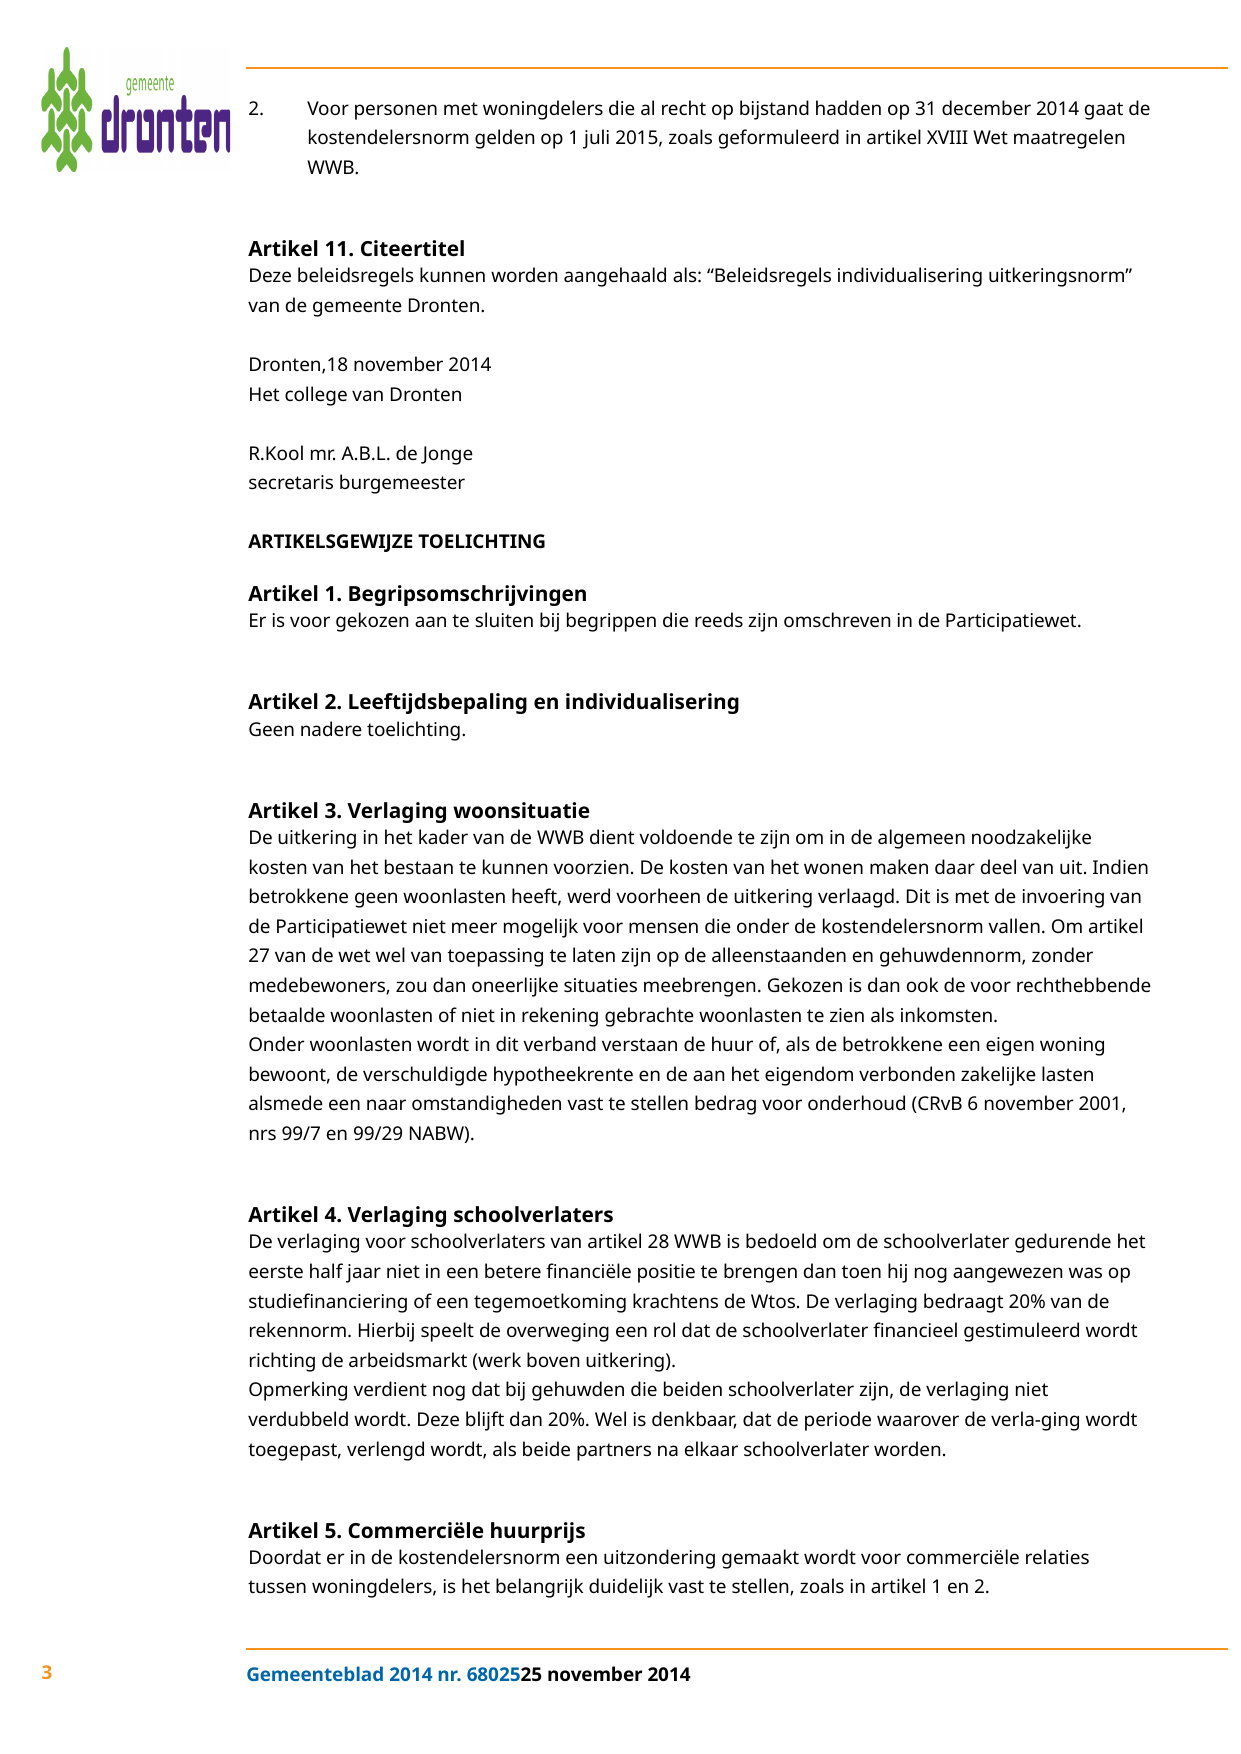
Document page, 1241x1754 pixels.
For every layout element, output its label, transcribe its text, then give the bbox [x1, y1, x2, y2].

text Opmerking verdient nog dat bij gehuwden die beiden schoolverlater zijn, de verlaging niet verdubbeld wordt. Deze blijft dan 20%. Wel is denkbaar, dat de periode waarover de verla-ging wordt toegepast, verlengd wordt, als beide partners na elkaar schoolverlater worden. [248, 1377, 1152, 1461]
text Dronten,18 november 2014 [248, 351, 1152, 377]
list Voor personen met woningdelers die al recht op bijstand hadden op 31 december 2014 gaat de kostendelersnorm gelden op 1 juli 2015, zoals geformuleerd in artikel XVIII Wet maatregelen WWB. [248, 95, 1152, 180]
text Artikel 11. Citeertitel [248, 234, 1152, 262]
text Artikel 3. Verlaging woonsituatie [248, 796, 1152, 824]
picture [41, 47, 231, 172]
text De verlaging voor schoolverlaters van artikel 28 WWB is bedoeld om de schoolverlater gedurende het eerste half jaar niet in een betere financiële positie te brengen dan toen hij nog aangewezen was op studiefinanciering of een tegemoetkoming krachtens de Wtos. De verlaging bedraagt 20% van de rekennorm. Hierbij speelt de overweging een rol dat de schoolverlater financieel gestimuleerd wordt richting de arbeidsmarkt (werk boven uitkering). [248, 1229, 1152, 1373]
text Geen nadere toelichting. [248, 716, 1152, 742]
text Er is voor gekozen aan te sluiten bij begrippen die reeds zijn omschreven in de Participatiewet. [248, 607, 1152, 633]
text R.Kool mr. A.B.L. de Jonge [248, 440, 1152, 466]
text Het college van Dronten [248, 381, 1152, 406]
text Deze beleidsregels kunnen worden aangehaald als: “Beleidsregels individualisering uitkeringsnorm” van de gemeente Dronten. [248, 262, 1152, 318]
text De uitkering in het kader van de WWB dient voldoende te zijn om in de algemeen noodzakelijke kosten van het bestaan te kunnen voorzien. De kosten van het wonen maken daar deel van uit. Indien betrokkene geen woonlasten heeft, werd voorheen de uitkering verlaagd. Dit is met de invoering van de Participatiewet niet meer mogelijk voor mensen die onder de kostendelersnorm vallen. Om artikel 27 van de wet wel van toepassing te laten zijn op de alleenstaanden en gehuwdennorm, zonder medebewoners, zou dan oneerlijke situaties meebrengen. Gekozen is dan ook de voor rechthebbende betaalde woonlasten of niet in rekening gebrachte woonlasten te zien als inkomsten. [248, 824, 1152, 1028]
text secretaris burgemeester [248, 469, 1152, 495]
text Artikel 1. Begripsomschrijvingen [248, 579, 1152, 607]
text Artikel 5. Commerciële huurprijs [248, 1516, 1152, 1544]
text Onder woonlasten wordt in dit verband verstaan de huur of, als de betrokkene een eigen woning bewoont, de verschuldigde hypotheekrente en de aan het eigendom verbonden zakelijke lasten alsmede een naar omstandigheden vast te stellen bedrag voor onderhoud (CRvB 6 november 2001, nrs 99/7 en 99/29 NABW). [248, 1031, 1152, 1146]
text Artikel 4. Verlaging schoolverlaters [248, 1200, 1152, 1229]
text Artikel 2. Leeftijdsbepaling en individualisering [248, 687, 1152, 716]
text Doordat er in de kostendelersnorm een uitzondering gemaakt wordt voor commerciële relaties tussen woningdelers, is het belangrijk duidelijk vast te stellen, zoals in artikel 1 en 2. [248, 1544, 1152, 1599]
text ARTIKELSGEWIJZE TOELICHTING [248, 529, 1152, 554]
